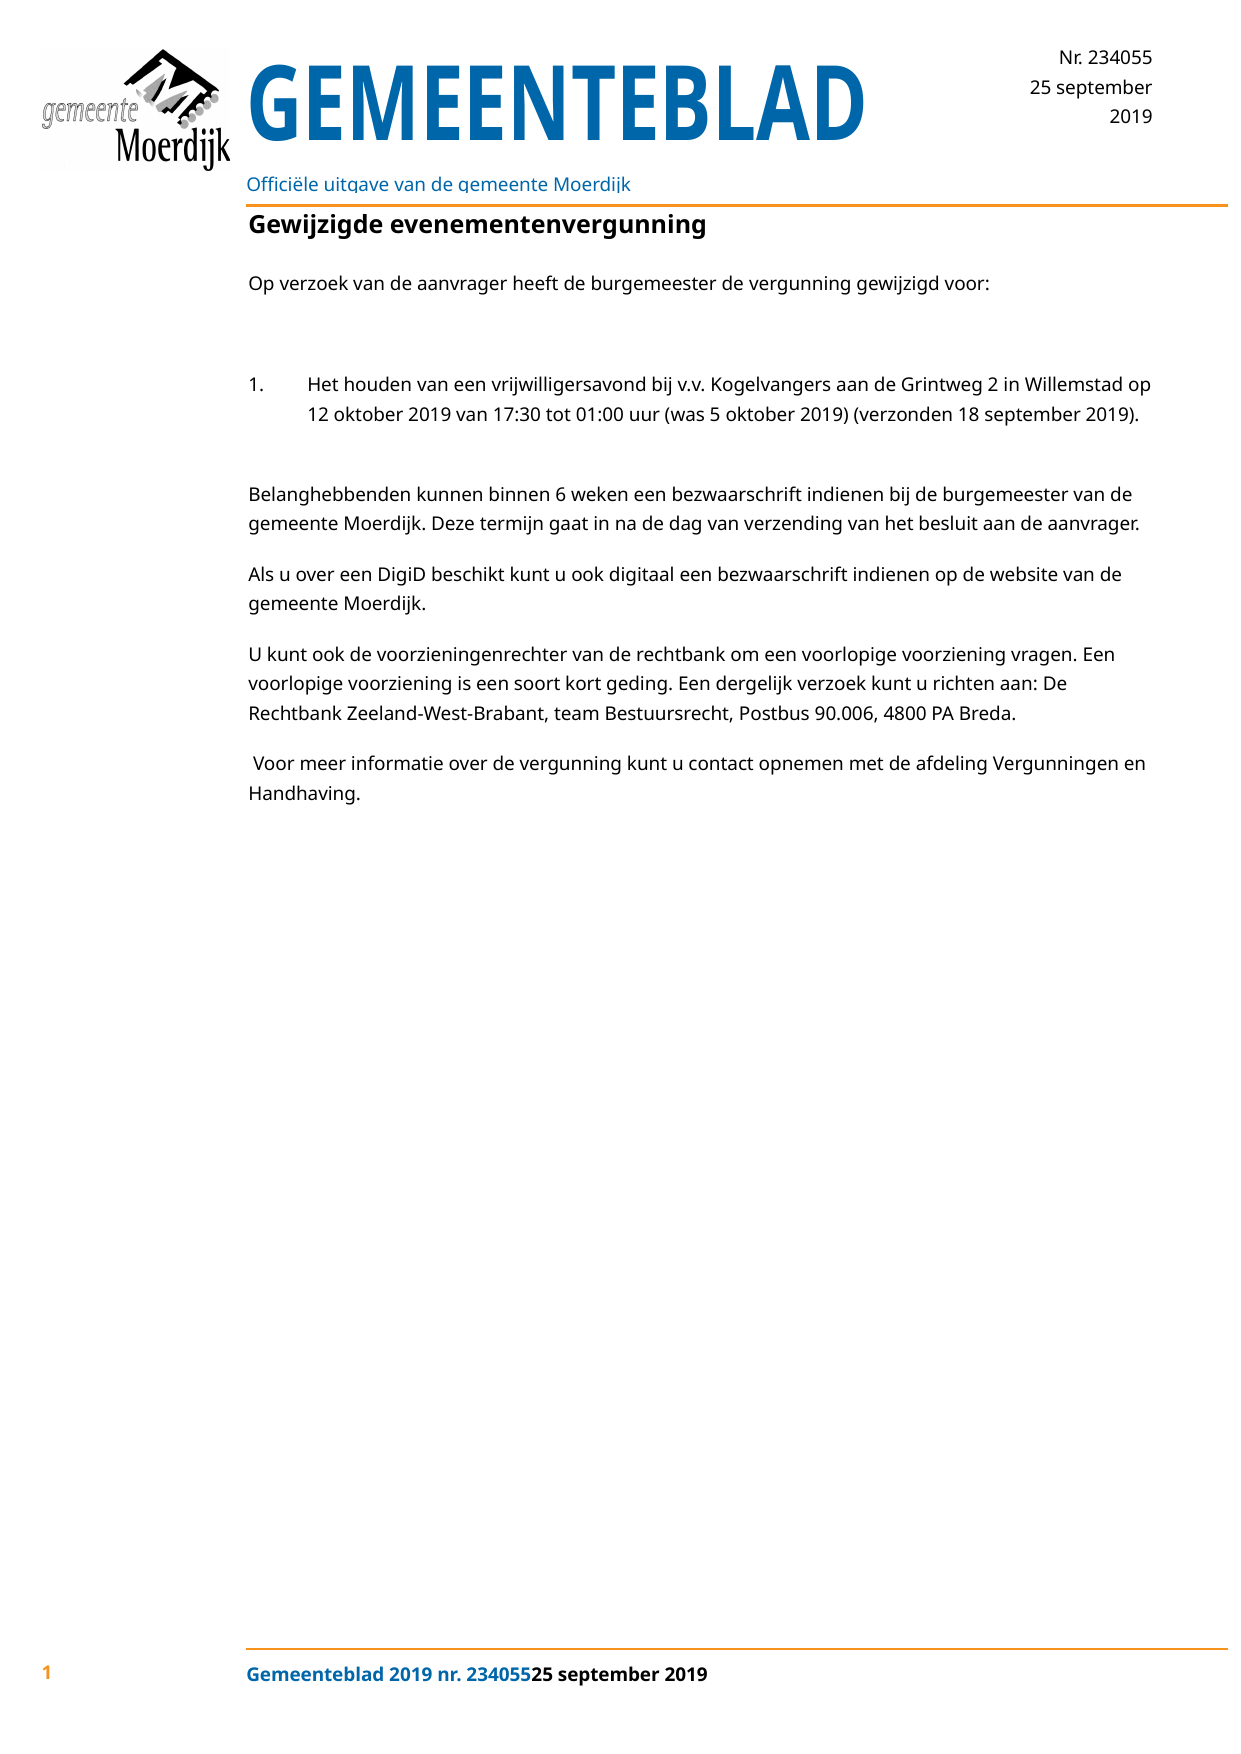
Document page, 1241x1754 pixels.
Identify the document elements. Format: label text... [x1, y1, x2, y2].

text Voor meer informatie over de vergunning kunt u contact opnemen met de afdeling Vergunningen en Handhaving. [248, 750, 1152, 806]
picture [41, 47, 231, 172]
text Als u over een DigiD beschikt kunt u ook digitaal een bezwaarschrift indienen op de website van de gemeente Moerdijk. [248, 561, 1152, 616]
text Belanghebbenden kunnen binnen 6 weken een bezwaarschrift indienen bij de burgemeester van de gemeente Moerdijk. Deze termijn gaat in na de dag van verzending van het besluit aan de aanvrager. [248, 481, 1152, 536]
list Het houden van een vrijwilligersavond bij v.v. Kogelvangers aan de Grintweg 2 in Willemstad op 12 oktober 2019 van 17:30 tot 01:00 uur (was 5 oktober 2019) (verzonden 18 september 2019). [248, 371, 1152, 426]
text Op verzoek van de aanvrager heeft de burgemeester de ­vergunning gewijzigd voor: [248, 270, 1152, 296]
text Gewijzigde evenementenvergunning [248, 207, 1152, 241]
text U kunt ook de voorzieningenrechter van de rechtbank om een voorlopige voorziening vragen. Een voorlopige voorziening is een soort kort geding. Een dergelijk verzoek kunt u richten aan: De Rechtbank Zeeland-West-Brabant, team Bestuursrecht, Postbus 90.006, 4800 PA Breda. [248, 641, 1152, 726]
